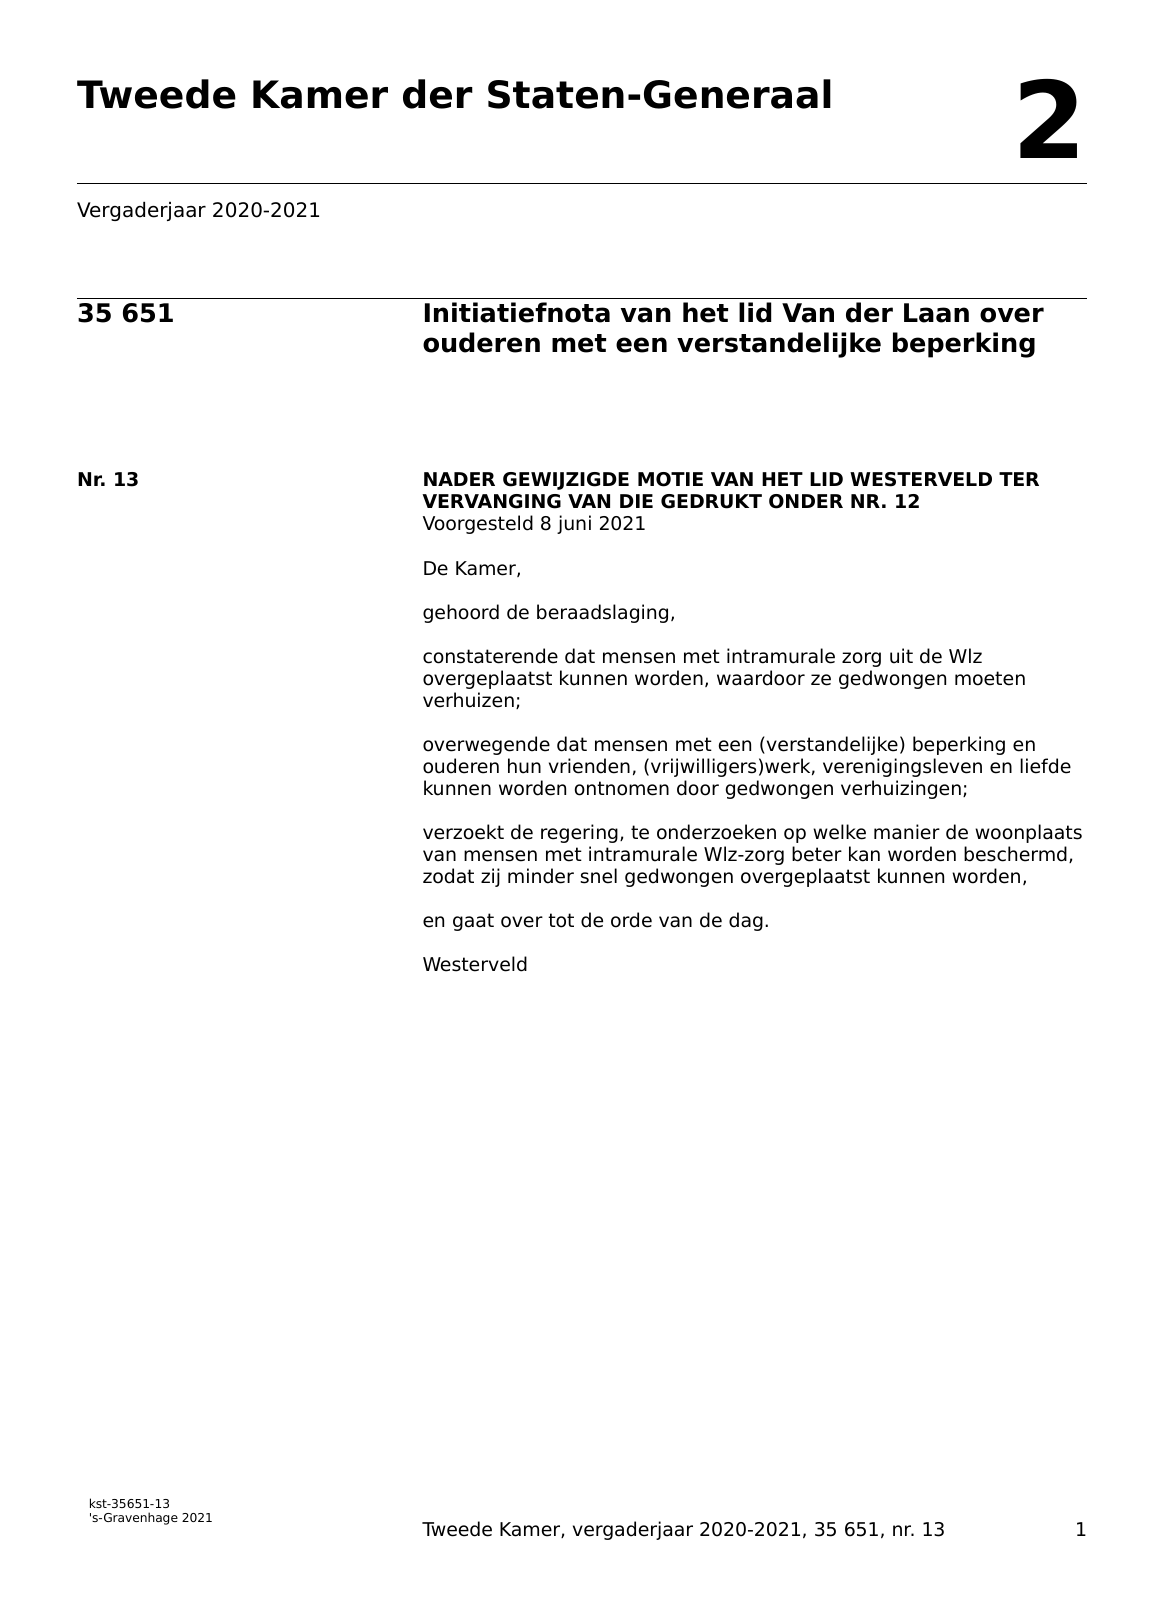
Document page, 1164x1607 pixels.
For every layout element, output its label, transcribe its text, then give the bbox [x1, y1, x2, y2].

text overwegende dat mensen met een (verstandelijke) beperking en ouderen hun vrienden, (vrijwilligers)werk, verenigingsleven en liefde kunnen worden ontnomen door gedwongen verhuizingen; [422, 734, 1087, 800]
table_header Tweede Kamer der Staten-Generaal [77, 59, 886, 183]
subtitle Nr. 13 NADER GEWIJZIGDE MOTIE VAN HET LID WESTERVELD TER VERVANGING VAN DIE GEDRUKT ONDER NR. 12 [77, 469, 1087, 513]
text Westerveld [422, 954, 1087, 976]
text en gaat over tot de orde van de dag. [422, 910, 1087, 932]
text Voorgesteld 8 juni 2021 [422, 513, 1087, 535]
text verzoekt de regering, te onderzoeken op welke manier de woonplaats van mensen met intramurale Wlz-zorg beter kan worden beschermd, zodat zij minder snel gedwongen overgeplaatst kunnen worden, [422, 822, 1087, 888]
table_cell Vergaderjaar 2020-2021 [77, 184, 1087, 298]
text gehoord de beraadslaging, [422, 602, 1087, 624]
text overgeplaatst kunnen worden, waardoor ze gedwongen moeten verhuizen; [422, 668, 1087, 712]
text De Kamer, [422, 557, 1087, 579]
subtitle 35 651 Initiatiefnota van het lid Van der Laan over ouderen met een verstandelijke beperking [77, 299, 1087, 358]
text constaterende dat mensen met intramurale zorg uit de Wlz [422, 646, 1087, 668]
text 's-Gravenhage 2021 [88, 1511, 323, 1525]
text kst-35651-13 [88, 1497, 323, 1511]
table_header 2 [886, 59, 1087, 183]
